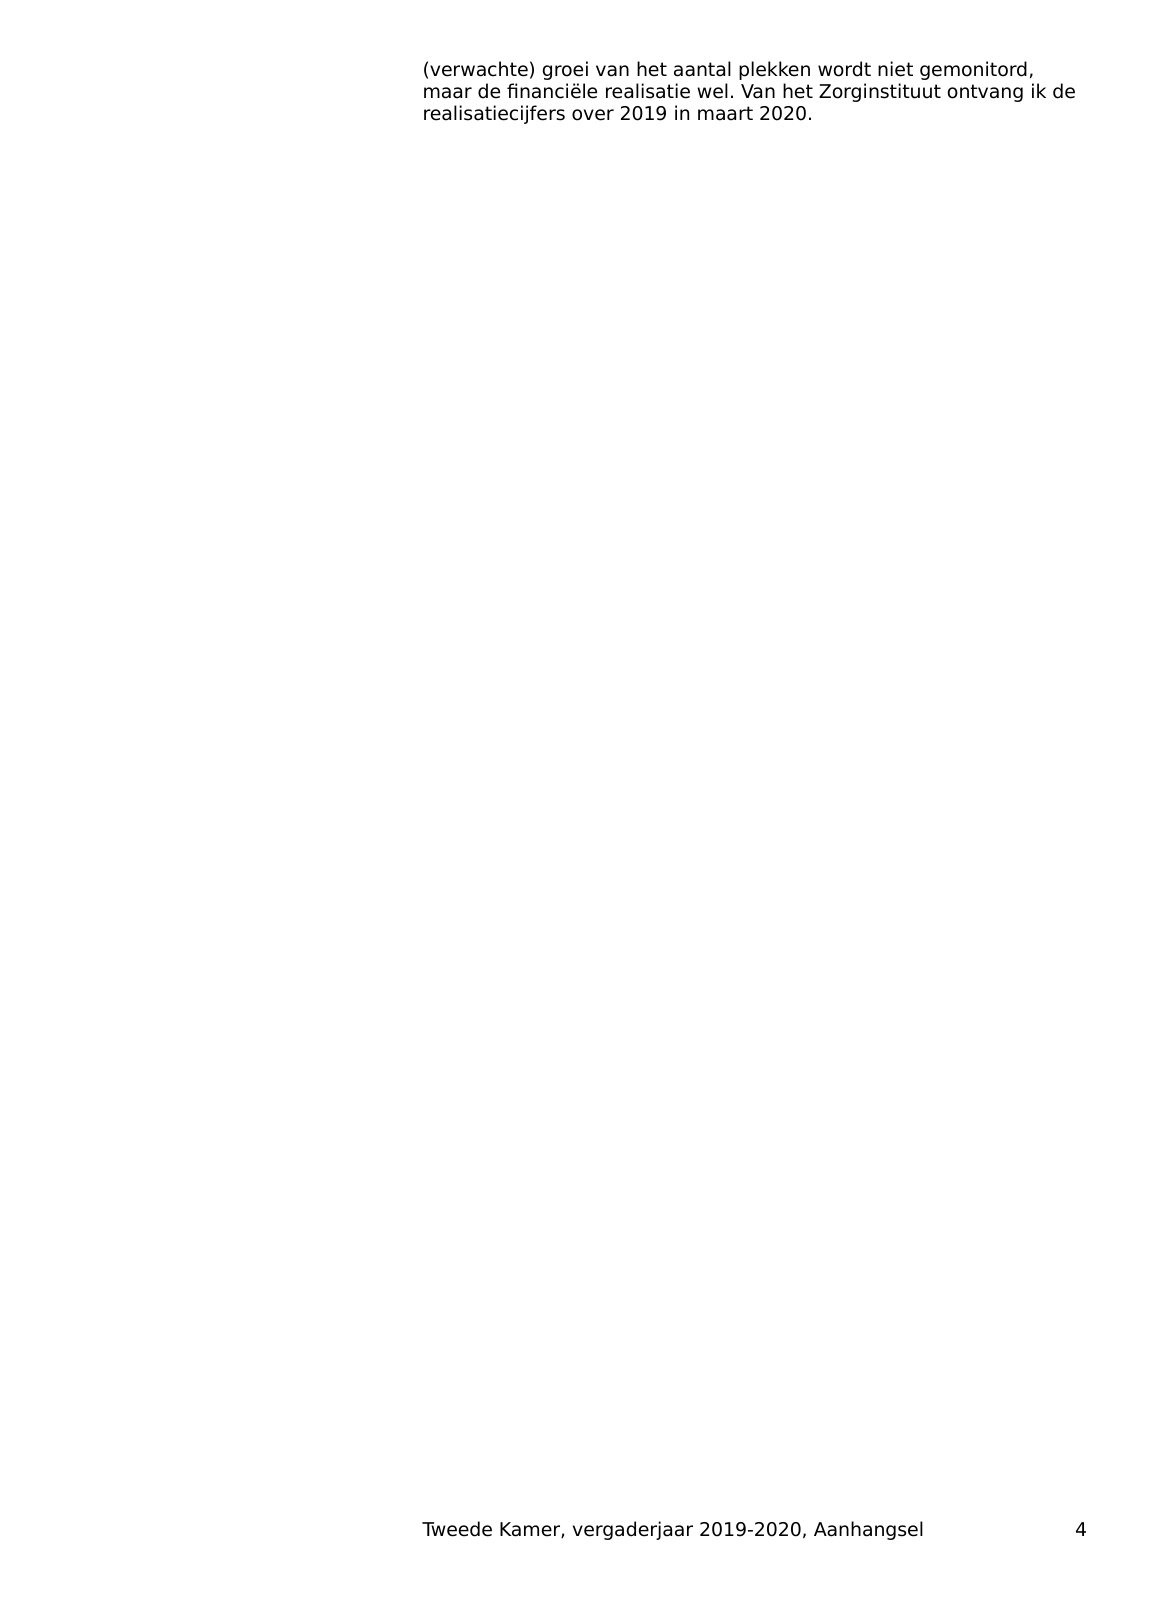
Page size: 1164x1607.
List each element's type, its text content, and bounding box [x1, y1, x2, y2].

text (verwachte) groei van het aantal plekken wordt niet gemonitord, maar de financiële realisatie wel. Van het Zorginstituut ontvang ik de realisatiecijfers over 2019 in maart 2020. [422, 59, 1087, 125]
